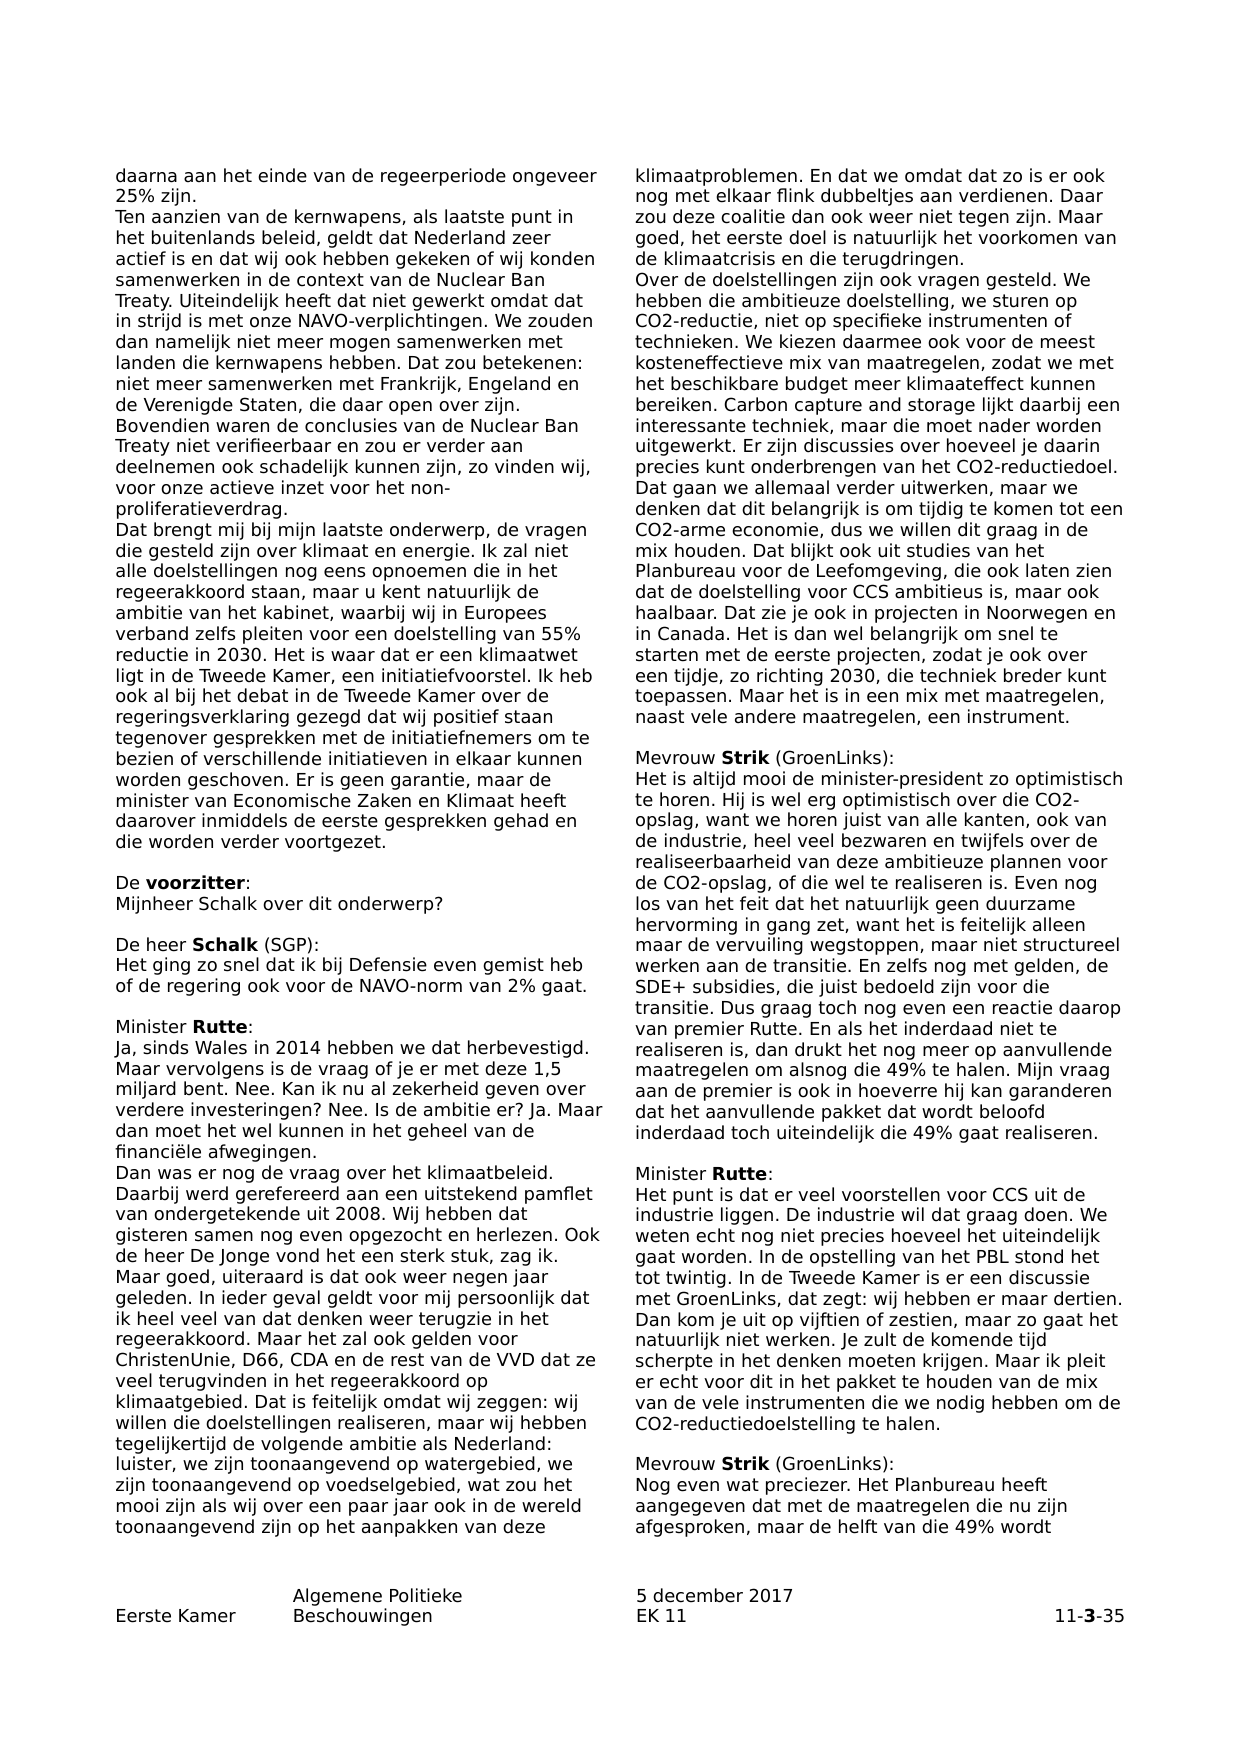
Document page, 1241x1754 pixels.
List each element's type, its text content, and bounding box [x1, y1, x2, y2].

text Minister Rutte: [115, 1017, 605, 1037]
text Ten aanzien van de kernwapens, als laatste punt in het buitenlands beleid, geldt dat Nederland zeer actief is en dat wij ook hebben gekeken of wij konden samenwerken in de context van de Nuclear Ban Treaty. Uiteindelijk heeft dat niet gewerkt omdat dat in strijd is met onze NAVO-verplichtingen. We zouden dan namelijk niet meer mogen samenwerken met landen die kernwapens hebben. Dat zou betekenen: niet meer samenwerken met Frankrijk, Engeland en de Verenigde Staten, die daar open over zijn. Bovendien waren de conclusies van de Nuclear Ban Treaty niet verifieerbaar en zou er verder aan deelnemen ook schadelijk kunnen zijn, zo vinden wij, voor onze actieve inzet voor het non-proliferatieverdrag. [115, 207, 605, 519]
text Nog even wat preciezer. Het Planbureau heeft aangegeven dat met de maatregelen die nu zijn afgesproken, maar de helft van die 49% wordt [635, 1475, 1125, 1537]
text Mevrouw Strik (GroenLinks): [635, 748, 1125, 768]
text Dan was er nog de vraag over het klimaatbeleid. Daarbij werd gerefereerd aan een uitstekend pamflet van ondergetekende uit 2008. Wij hebben dat gisteren samen nog even opgezocht en herlezen. Ook de heer De Jonge vond het een sterk stuk, zag ik. Maar goed, uiteraard is dat ook weer negen jaar geleden. In ieder geval geldt voor mij persoonlijk dat ik heel veel van dat denken weer terugzie in het regeerakkoord. Maar het zal ook gelden voor ChristenUnie, D66, CDA en de rest van de VVD dat ze veel terugvinden in het regeerakkoord op klimaatgebied. Dat is feitelijk omdat wij zeggen: wij willen die doelstellingen realiseren, maar wij hebben tegelijkertijd de volgende ambitie als Nederland: luister, we zijn toonaangevend op watergebied, we zijn toonaangevend op voedselgebied, wat zou het mooi zijn als wij over een paar jaar ook in de wereld toonaangevend zijn op het aanpakken van deze [115, 1162, 605, 1537]
text Mijnheer Schalk over dit onderwerp? [115, 893, 605, 914]
text klimaatproblemen. En dat we omdat dat zo is er ook nog met elkaar flink dubbeltjes aan verdienen. Daar zou deze coalitie dan ook weer niet tegen zijn. Maar goed, het eerste doel is natuurlijk het voorkomen van de klimaatcrisis en die terugdringen. [635, 165, 1125, 269]
text Mevrouw Strik (GroenLinks): [635, 1454, 1125, 1475]
text Over de doelstellingen zijn ook vragen gesteld. We hebben die ambitieuze doelstelling, we sturen op CO2-reductie, niet op specifieke instrumenten of technieken. We kiezen daarmee ook voor de meest kosteneffectieve mix van maatregelen, zodat we met het beschikbare budget meer klimaateffect kunnen bereiken. Carbon capture and storage lijkt daarbij een interessante techniek, maar die moet nader worden uitgewerkt. Er zijn discussies over hoeveel je daarin precies kunt onderbrengen van het CO2-reductiedoel. Dat gaan we allemaal verder uitwerken, maar we denken dat dit belangrijk is om tijdig te komen tot een CO2-arme economie, dus we willen dit graag in de mix houden. Dat blijkt ook uit studies van het Planbureau voor de Leefomgeving, die ook laten zien dat de doelstelling voor CCS ambitieus is, maar ook haalbaar. Dat zie je ook in projecten in Noorwegen en in Canada. Het is dan wel belangrijk om snel te starten met de eerste projecten, zodat je ook over een tijdje, zo richting 2030, die techniek breder kunt toepassen. Maar het is in een mix met maatregelen, naast vele andere maatregelen, een instrument. [635, 269, 1125, 728]
text De heer Schalk (SGP): [115, 934, 605, 955]
text De voorzitter: [115, 873, 605, 893]
text Dat brengt mij bij mijn laatste onderwerp, de vragen die gesteld zijn over klimaat en energie. Ik zal niet alle doelstellingen nog eens opnoemen die in het regeerakkoord staan, maar u kent natuurlijk de ambitie van het kabinet, waarbij wij in Europees verband zelfs pleiten voor een doelstelling van 55% reductie in 2030. Het is waar dat er een klimaatwet ligt in de Tweede Kamer, een initiatiefvoorstel. Ik heb ook al bij het debat in de Tweede Kamer over de regeringsverklaring gezegd dat wij positief staan tegenover gesprekken met de initiatiefnemers om te bezien of verschillende initiatieven in elkaar kunnen worden geschoven. Er is geen garantie, maar de minister van Economische Zaken en Klimaat heeft daarover inmiddels de eerste gesprekken gehad en die worden verder voortgezet. [115, 519, 605, 853]
text Het ging zo snel dat ik bij Defensie even gemist heb of de regering ook voor de NAVO-norm van 2% gaat. [115, 955, 605, 997]
text daarna aan het einde van de regeerperiode ongeveer 25% zijn. [115, 165, 605, 207]
text Ja, sinds Wales in 2014 hebben we dat herbevestigd. Maar vervolgens is de vraag of je er met deze 1,5 miljard bent. Nee. Kan ik nu al zekerheid geven over verdere investeringen? Nee. Is de ambitie er? Ja. Maar dan moet het wel kunnen in het geheel van de financiële afwegingen. [115, 1037, 605, 1162]
text Het is altijd mooi de minister-president zo optimistisch te horen. Hij is wel erg optimistisch over die CO2-opslag, want we horen juist van alle kanten, ook van de industrie, heel veel bezwaren en twijfels over de realiseerbaarheid van deze ambitieuze plannen voor de CO2-opslag, of die wel te realiseren is. Even nog los van het feit dat het natuurlijk geen duurzame hervorming in gang zet, want het is feitelijk alleen maar de vervuiling wegstoppen, maar niet structureel werken aan de transitie. En zelfs nog met gelden, de SDE+ subsidies, die juist bedoeld zijn voor die transitie. Dus graag toch nog even een reactie daarop van premier Rutte. En als het inderdaad niet te realiseren is, dan drukt het nog meer op aanvullende maatregelen om alsnog die 49% te halen. Mijn vraag aan de premier is ook in hoeverre hij kan garanderen dat het aanvullende pakket dat wordt beloofd inderdaad toch uiteindelijk die 49% gaat realiseren. [635, 768, 1125, 1143]
text Het punt is dat er veel voorstellen voor CCS uit de industrie liggen. De industrie wil dat graag doen. We weten echt nog niet precies hoeveel het uiteindelijk gaat worden. In de opstelling van het PBL stond het tot twintig. In de Tweede Kamer is er een discussie met GroenLinks, dat zegt: wij hebben er maar dertien. Dan kom je uit op vijftien of zestien, maar zo gaat het natuurlijk niet werken. Je zult de komende tijd scherpte in het denken moeten krijgen. Maar ik pleit er echt voor dit in het pakket te houden van de mix van de vele instrumenten die we nodig hebben om de CO2-reductiedoelstelling te halen. [635, 1184, 1125, 1434]
text Minister Rutte: [635, 1163, 1125, 1184]
